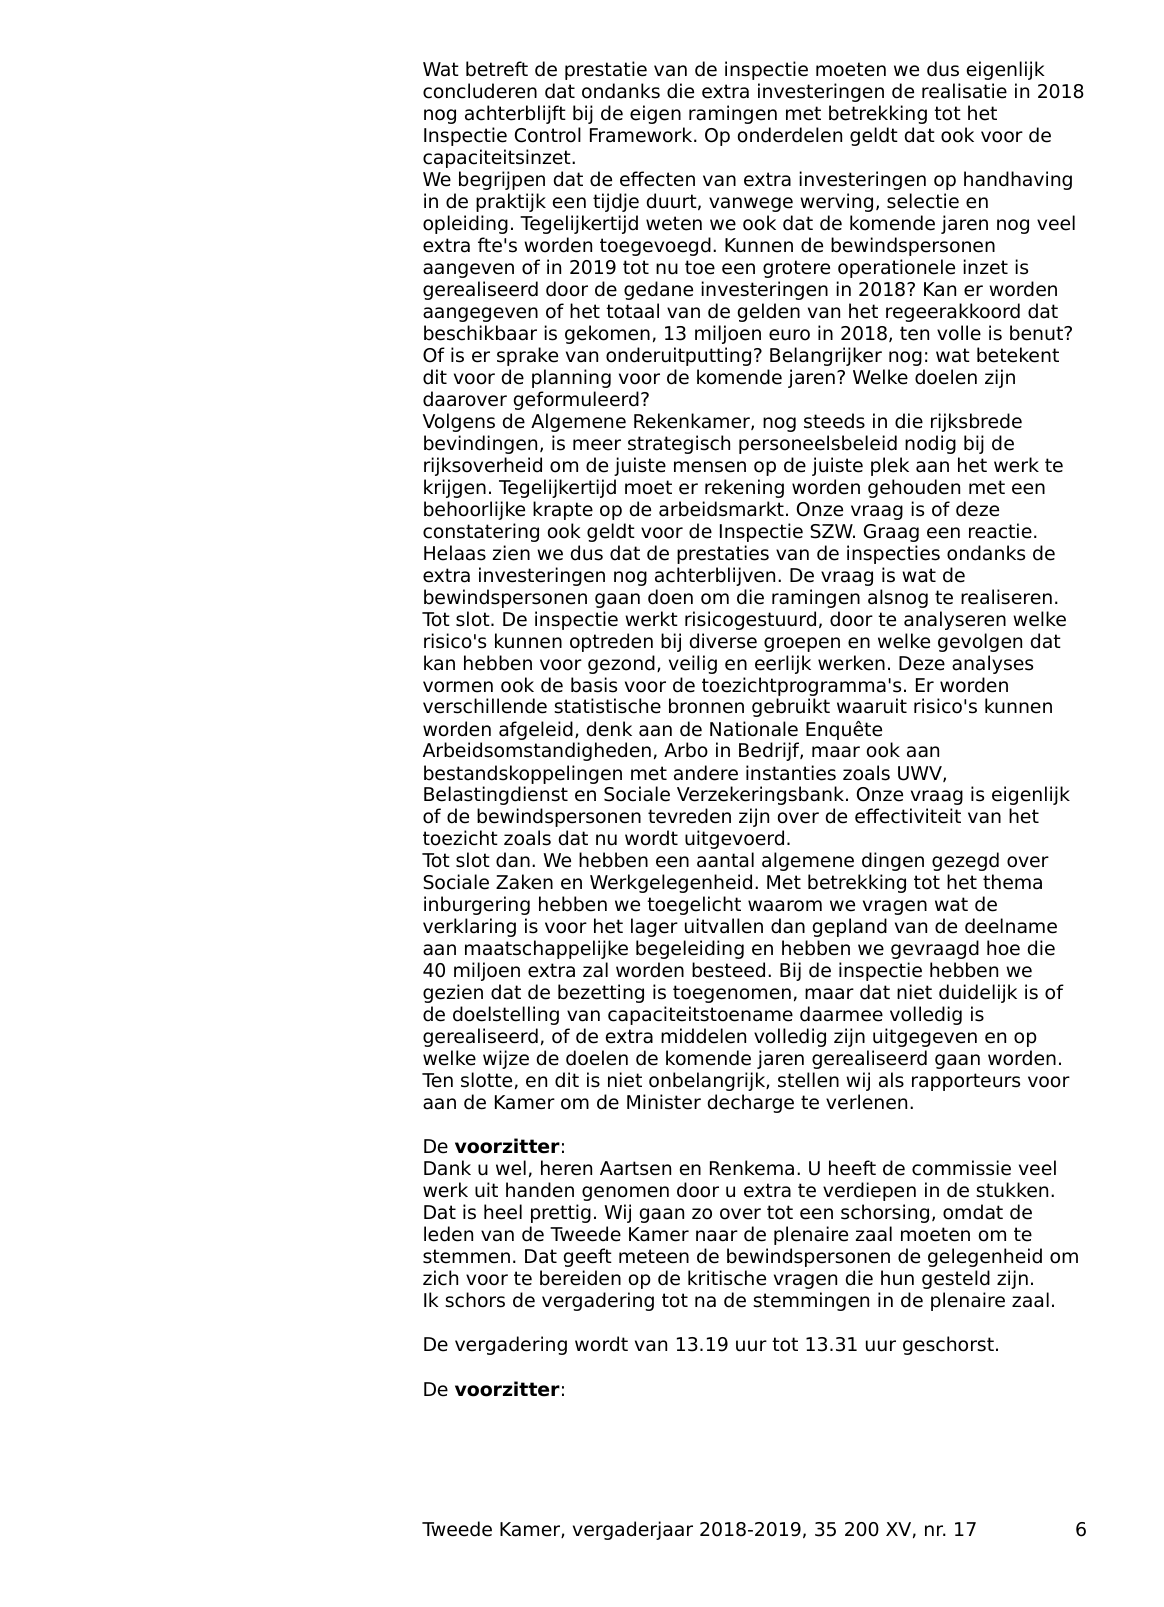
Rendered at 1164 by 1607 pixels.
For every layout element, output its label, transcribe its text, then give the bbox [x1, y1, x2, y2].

text Helaas zien we dus dat de prestaties van de inspecties ondanks de extra investeringen nog achterblijven. De vraag is wat de bewindspersonen gaan doen om die ramingen alsnog te realiseren. [422, 543, 1087, 608]
text We begrijpen dat de effecten van extra investeringen op handhaving in de praktijk een tijdje duurt, vanwege werving, selectie en opleiding. Tegelijkertijd weten we ook dat de komende jaren nog veel extra fte's worden toegevoegd. Kunnen de bewindspersonen aangeven of in 2019 tot nu toe een grotere operationele inzet is gerealiseerd door de gedane investeringen in 2018? Kan er worden aangegeven of het totaal van de gelden van het regeerakkoord dat beschikbaar is gekomen, 13 miljoen euro in 2018, ten volle is benut? Of is er sprake van onderuitputting? Belangrijker nog: wat betekent dit voor de planning voor de komende jaren? Welke doelen zijn daarover geformuleerd? [422, 169, 1087, 411]
text Volgens de Algemene Rekenkamer, nog steeds in die rijksbrede bevindingen, is meer strategisch personeelsbeleid nodig bij de rijksoverheid om de juiste mensen op de juiste plek aan het werk te krijgen. Tegelijkertijd moet er rekening worden gehouden met een behoorlijke krapte op de arbeidsmarkt. Onze vraag is of deze constatering ook geldt voor de Inspectie SZW. Graag een reactie. [422, 411, 1087, 543]
text Wat betreft de prestatie van de inspectie moeten we dus eigenlijk concluderen dat ondanks die extra investeringen de realisatie in 2018 nog achterblijft bij de eigen ramingen met betrekking tot het Inspectie Control Framework. Op onderdelen geldt dat ook voor de capaciteitsinzet. [422, 59, 1087, 169]
text Tot slot dan. We hebben een aantal algemene dingen gezegd over Sociale Zaken en Werkgelegenheid. Met betrekking tot het thema inburgering hebben we toegelicht waarom we vragen wat de verklaring is voor het lager uitvallen dan gepland van de deelname aan maatschappelijke begeleiding en hebben we gevraagd hoe die 40 miljoen extra zal worden besteed. Bij de inspectie hebben we gezien dat de bezetting is toegenomen, maar dat niet duidelijk is of de doelstelling van capaciteitstoename daarmee volledig is gerealiseerd, of de extra middelen volledig zijn uitgegeven en op welke wijze de doelen de komende jaren gerealiseerd gaan worden. [422, 850, 1087, 1070]
text Dank u wel, heren Aartsen en Renkema. U heeft de commissie veel werk uit handen genomen door u extra te verdiepen in de stukken. Dat is heel prettig. Wij gaan zo over tot een schorsing, omdat de leden van de Tweede Kamer naar de plenaire zaal moeten om te stemmen. Dat geeft meteen de bewindspersonen de gelegenheid om zich voor te bereiden op de kritische vragen die hun gesteld zijn. [422, 1158, 1087, 1290]
text Tot slot. De inspectie werkt risicogestuurd, door te analyseren welke risico's kunnen optreden bij diverse groepen en welke gevolgen dat kan hebben voor gezond, veilig en eerlijk werken. Deze analyses vormen ook de basis voor de toezichtprogramma's. Er worden verschillende statistische bronnen gebruikt waaruit risico's kunnen worden afgeleid, denk aan de Nationale Enquête Arbeidsomstandigheden, Arbo in Bedrijf, maar ook aan bestandskoppelingen met andere instanties zoals UWV, Belastingdienst en Sociale Verzekeringsbank. Onze vraag is eigenlijk of de bewindspersonen tevreden zijn over de effectiviteit van het toezicht zoals dat nu wordt uitgevoerd. [422, 608, 1087, 850]
text Ten slotte, en dit is niet onbelangrijk, stellen wij als rapporteurs voor aan de Kamer om de Minister decharge te verlenen. [422, 1070, 1087, 1114]
text Ik schors de vergadering tot na de stemmingen in de plenaire zaal. [422, 1290, 1087, 1312]
text De vergadering wordt van 13.19 uur tot 13.31 uur geschorst. [422, 1334, 1087, 1356]
text De voorzitter: [422, 1378, 1087, 1400]
text De voorzitter: [422, 1136, 1087, 1158]
